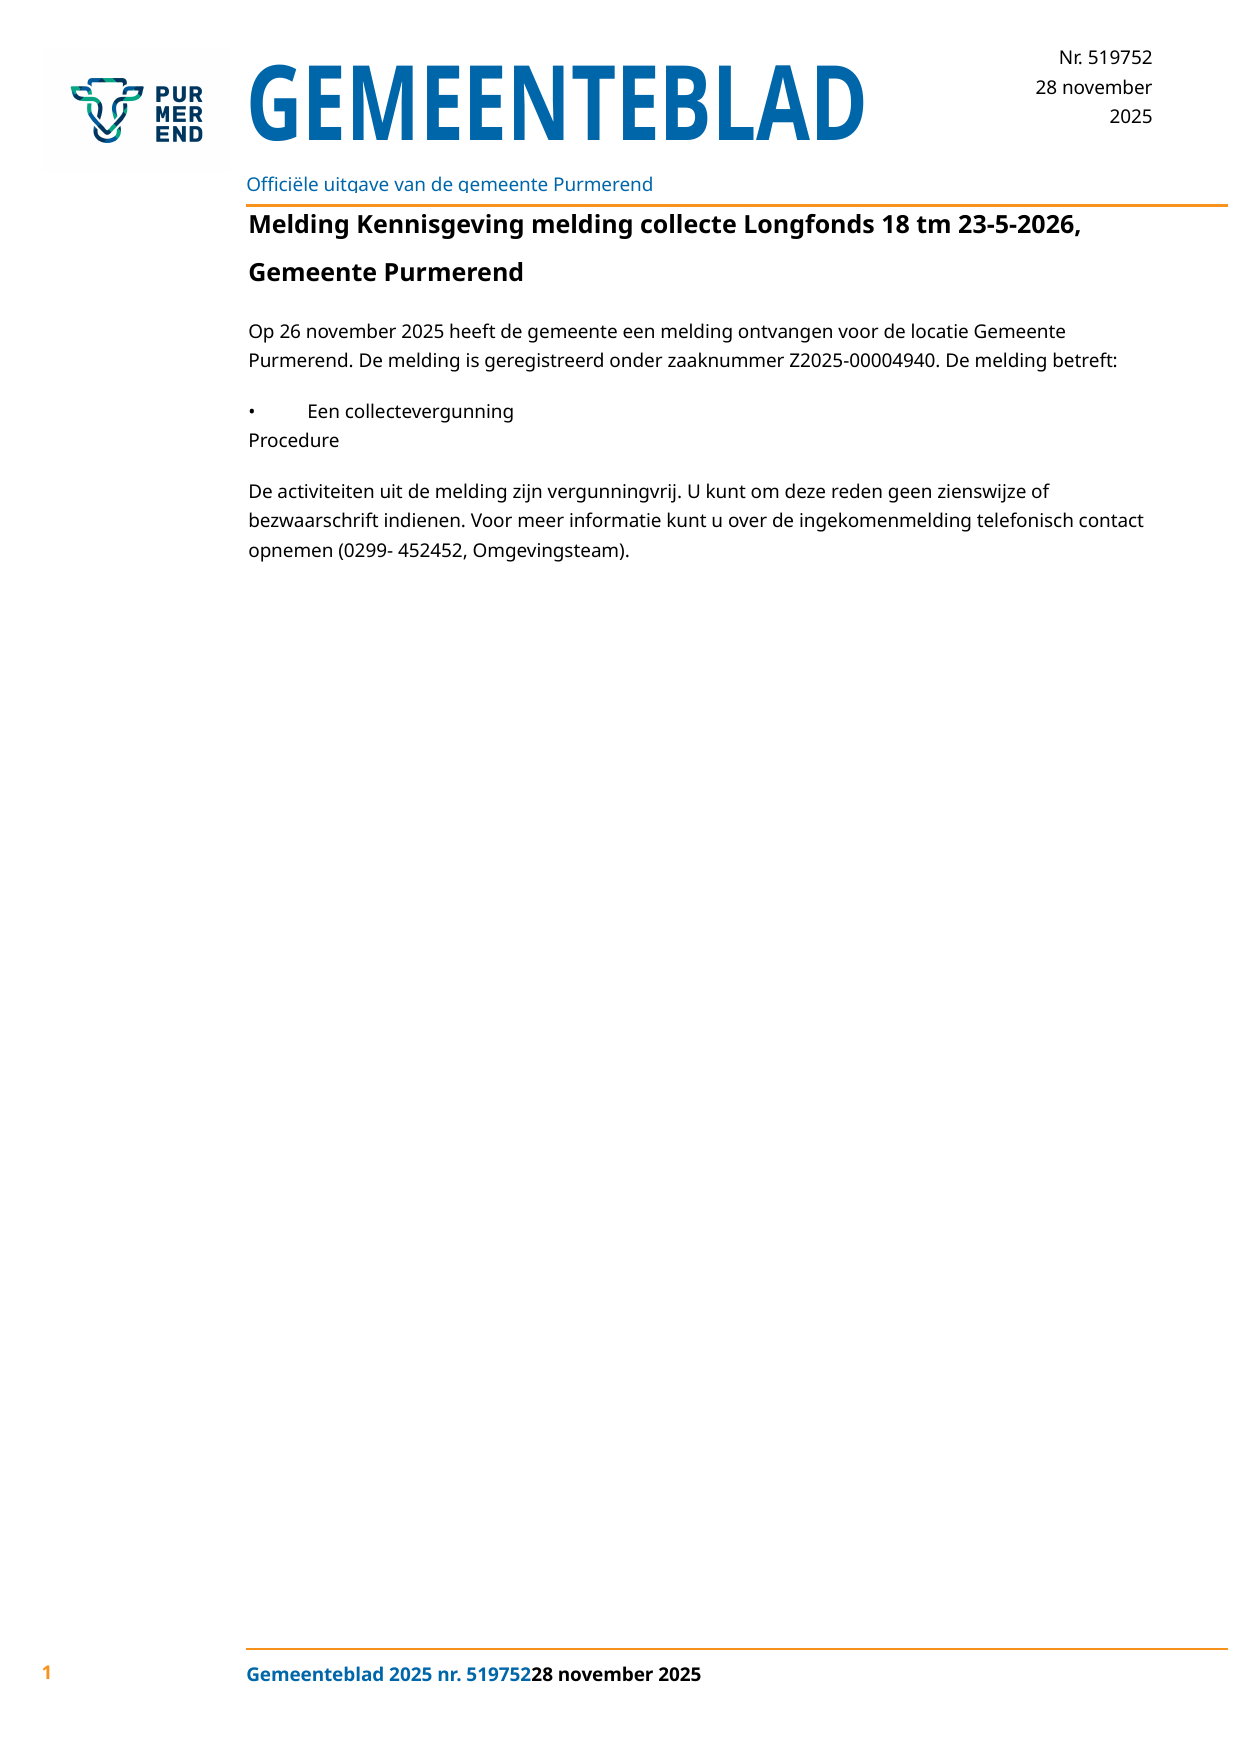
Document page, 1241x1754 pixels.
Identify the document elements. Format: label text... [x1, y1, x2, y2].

text Procedure [248, 427, 1152, 453]
picture [41, 47, 231, 172]
list Een collectevergunning [248, 398, 1152, 424]
text Op 26 november 2025 heeft de gemeente een melding ontvangen voor de locatie Gemeente Purmerend. De melding is geregistreerd onder zaaknummer Z2025-00004940. De melding betreft: [248, 318, 1152, 373]
text Melding Kennisgeving melding collecte Longfonds 18 tm 23-5-2026, Gemeente Purmerend [248, 207, 1152, 288]
text De activiteiten uit de melding zijn vergunningvrij. U kunt om deze reden geen zienswijze of bezwaarschrift indienen. Voor meer informatie kunt u over de ingekomenmelding telefonisch contact opnemen (0299- 452452, Omgevingsteam). [248, 478, 1152, 563]
